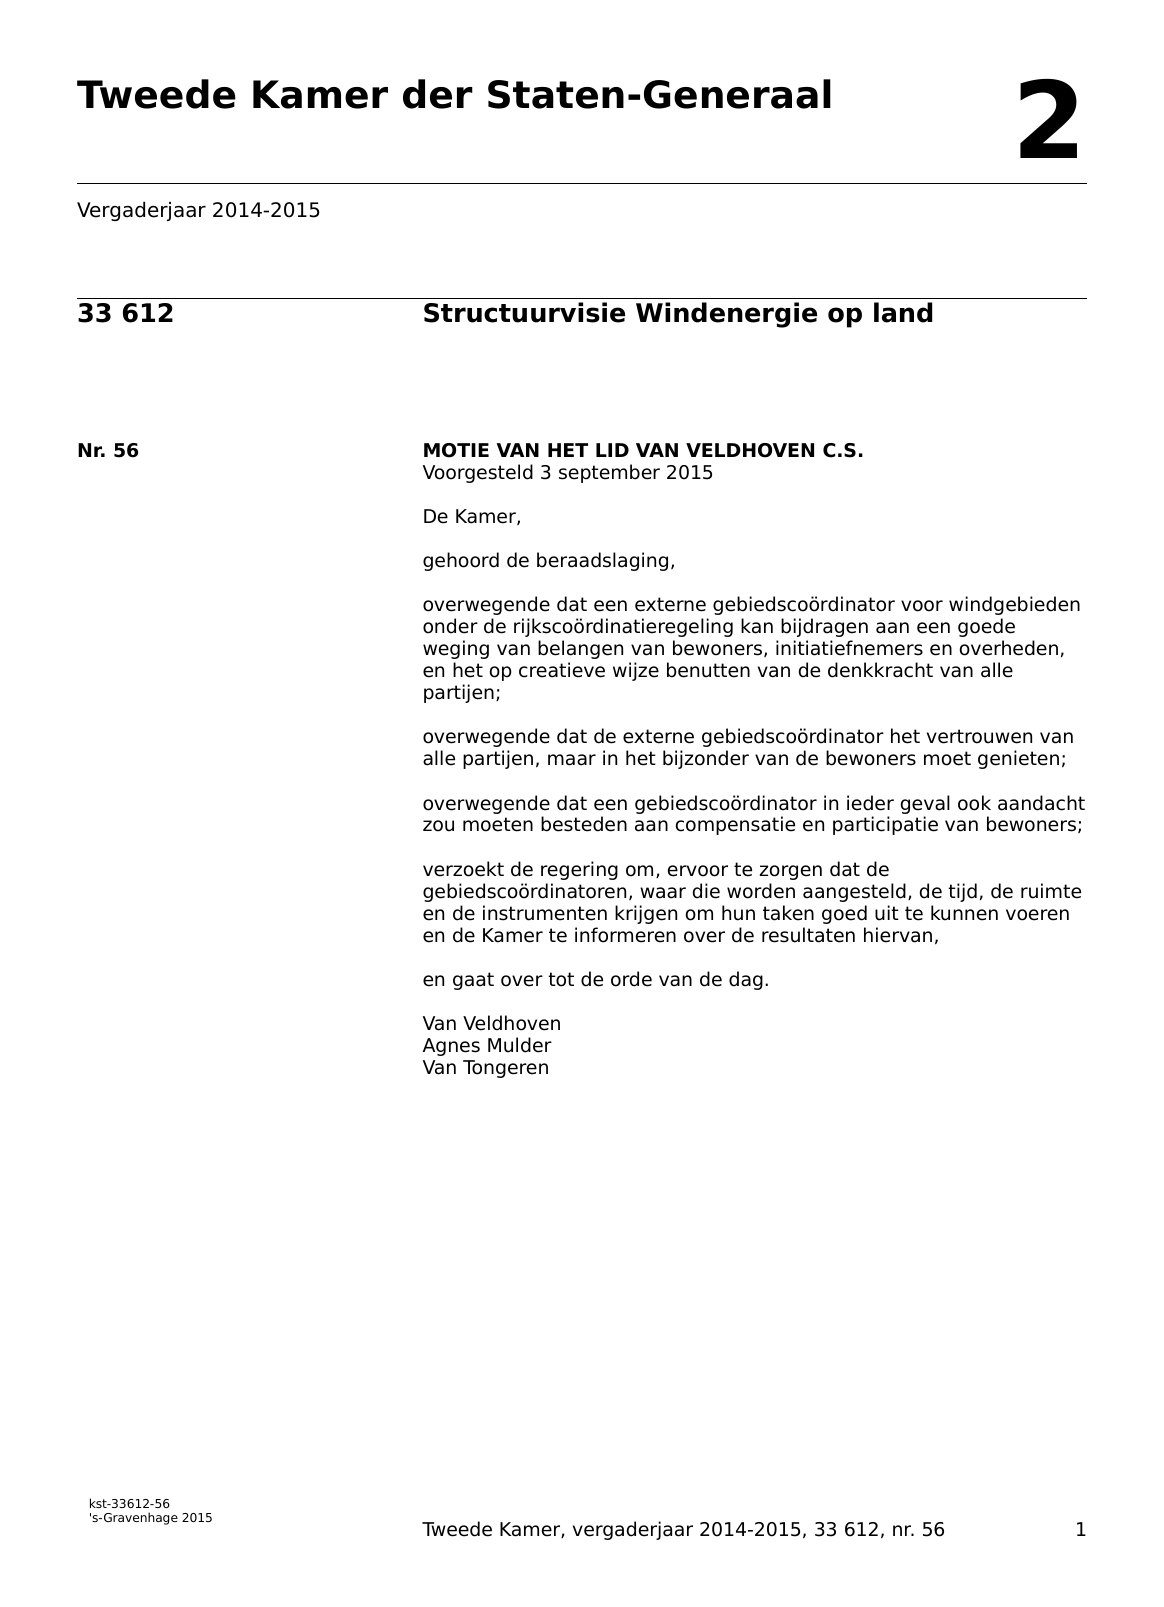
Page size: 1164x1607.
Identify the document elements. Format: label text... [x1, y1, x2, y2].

subtitle Nr. 56 MOTIE VAN HET LID VAN VELDHOVEN C.S. [77, 440, 1087, 462]
text gehoord de beraadslaging, [422, 550, 1087, 572]
text en gaat over tot de orde van de dag. [422, 969, 1087, 991]
text kst-33612-56 [88, 1497, 323, 1511]
text overwegende dat een externe gebiedscoördinator voor windgebieden onder de rijkscoördinatieregeling kan bijdragen aan een goede weging van belangen van bewoners, initiatiefnemers en overheden, en het op creatieve wijze benutten van de denkkracht van alle partijen; [422, 594, 1087, 704]
text Agnes Mulder [422, 1035, 1087, 1057]
text De Kamer, [422, 506, 1087, 528]
text 's-Gravenhage 2015 [88, 1511, 323, 1525]
text Van Tongeren [422, 1057, 1087, 1079]
table_header Tweede Kamer der Staten-Generaal [77, 59, 886, 183]
text verzoekt de regering om, ervoor te zorgen dat de gebiedscoördinatoren, waar die worden aangesteld, de tijd, de ruimte en de instrumenten krijgen om hun taken goed uit te kunnen voeren en de Kamer te informeren over de resultaten hiervan, [422, 858, 1087, 946]
text Van Veldhoven [422, 1013, 1087, 1035]
text overwegende dat de externe gebiedscoördinator het vertrouwen van alle partijen, maar in het bijzonder van de bewoners moet genieten; [422, 726, 1087, 770]
text Voorgesteld 3 september 2015 [422, 462, 1087, 484]
text overwegende dat een gebiedscoördinator in ieder geval ook aandacht zou moeten besteden aan compensatie en participatie van bewoners; [422, 792, 1087, 836]
subtitle 33 612 Structuurvisie Windenergie op land [77, 299, 1087, 329]
table_cell Vergaderjaar 2014-2015 [77, 184, 1087, 298]
table_header 2 [886, 59, 1087, 183]
